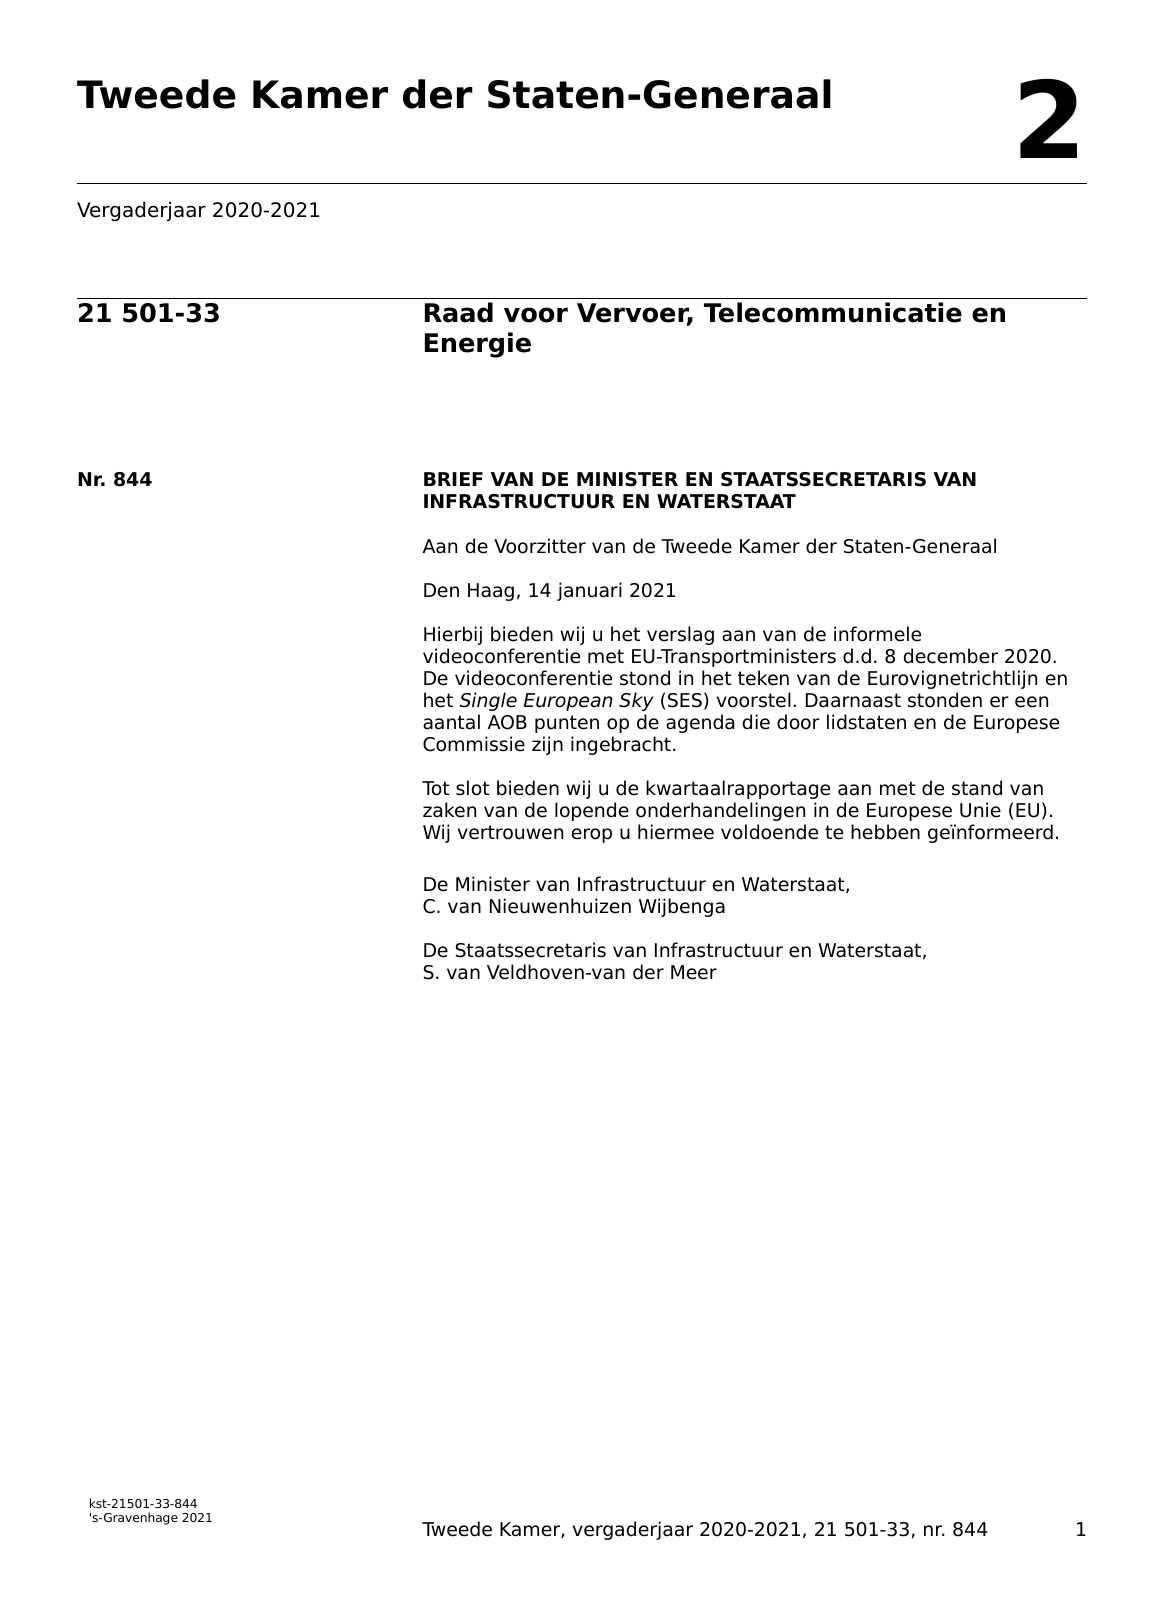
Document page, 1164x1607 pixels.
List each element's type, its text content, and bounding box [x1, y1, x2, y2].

text Tot slot bieden wij u de kwartaalrapportage aan met de stand van zaken van de lopende onderhandelingen in de Europese Unie (EU). [422, 778, 1087, 822]
table_header Tweede Kamer der Staten-Generaal [77, 59, 886, 183]
table_header 2 [886, 59, 1087, 183]
subtitle Nr. 844 BRIEF VAN DE MINISTER EN STAATSSECRETARIS VAN INFRASTRUCTUUR EN WATERSTAAT [77, 469, 1087, 513]
table_cell Vergaderjaar 2020-2021 [77, 184, 1087, 298]
text De Minister van Infrastructuur en Waterstaat, C. van Nieuwenhuizen Wijbenga [422, 874, 1087, 918]
subtitle 21 501-33 Raad voor Vervoer, Telecommunicatie en Energie [77, 299, 1087, 358]
text De Staatssecretaris van Infrastructuur en Waterstaat, S. van Veldhoven-van der Meer [422, 940, 1087, 984]
text Den Haag, 14 januari 2021 [422, 580, 1087, 602]
text Wij vertrouwen erop u hiermee voldoende te hebben geïnformeerd. [422, 822, 1087, 844]
text kst-21501-33-844 [88, 1497, 323, 1511]
text Aan de Voorzitter van de Tweede Kamer der Staten-Generaal [422, 536, 1087, 557]
text Hierbij bieden wij u het verslag aan van de informele videoconferentie met EU-Transportministers d.d. 8 december 2020. De videoconferentie stond in het teken van de Eurovignetrichtlijn en het Single European Sky (SES) voorstel. Daarnaast stonden er een aantal AOB punten op de agenda die door lidstaten en de Europese Commissie zijn ingebracht. [422, 624, 1087, 756]
text 's-Gravenhage 2021 [88, 1511, 323, 1525]
